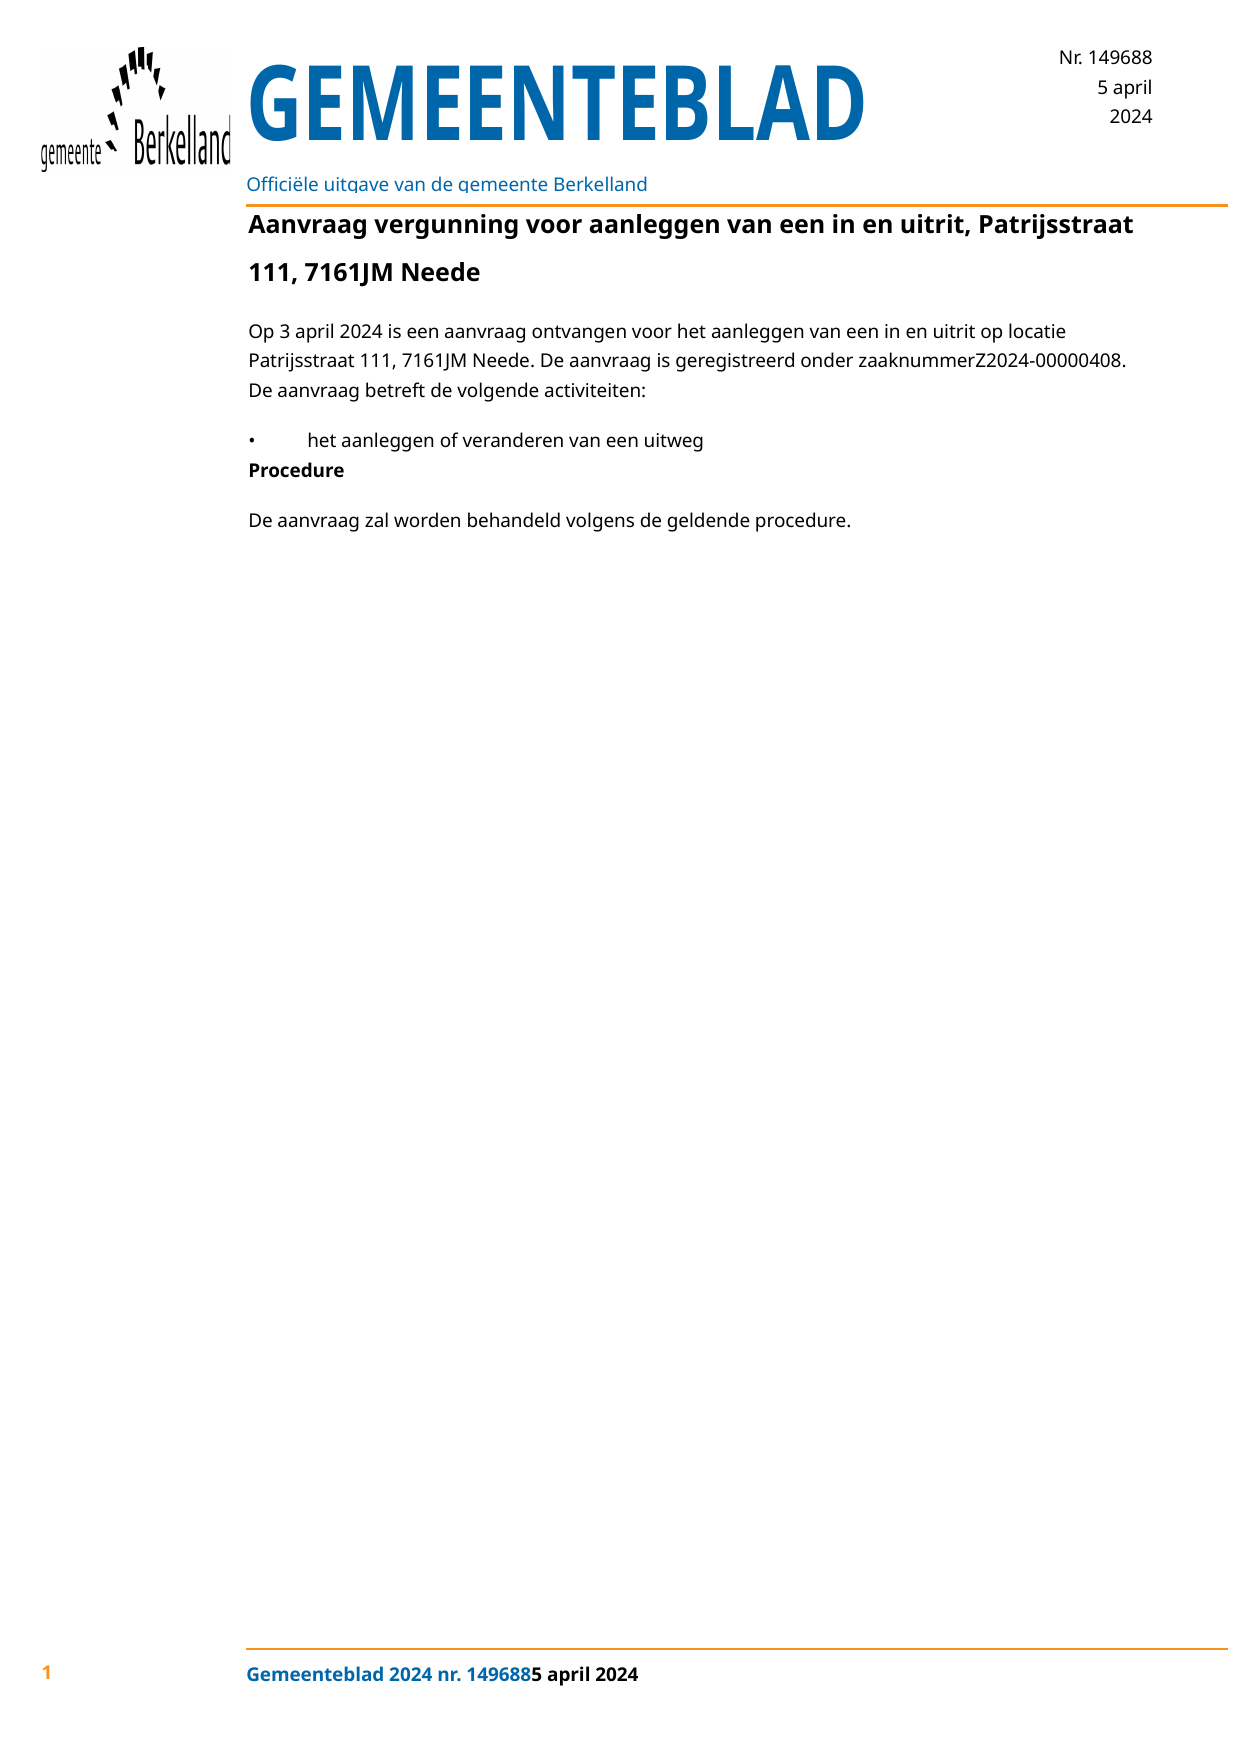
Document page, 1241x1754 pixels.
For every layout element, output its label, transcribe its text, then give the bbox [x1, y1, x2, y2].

text Aanvraag vergunning voor aanleggen van een in en uitrit, Patrijsstraat 111, 7161JM Neede [248, 207, 1152, 288]
text De aanvraag zal worden behandeld volgens de geldende procedure. [248, 507, 1152, 533]
picture [41, 47, 231, 172]
list het aanleggen of veranderen van een uitweg [248, 427, 1152, 453]
text Procedure [248, 457, 1152, 483]
text Op 3 april 2024 is een aanvraag ontvangen voor het aanleggen van een in en uitrit op locatie Patrijsstraat 111, 7161JM Neede. De aanvraag is geregistreerd onder zaaknummerZ2024-00000408. De aanvraag betreft de volgende activiteiten: [248, 318, 1152, 403]
